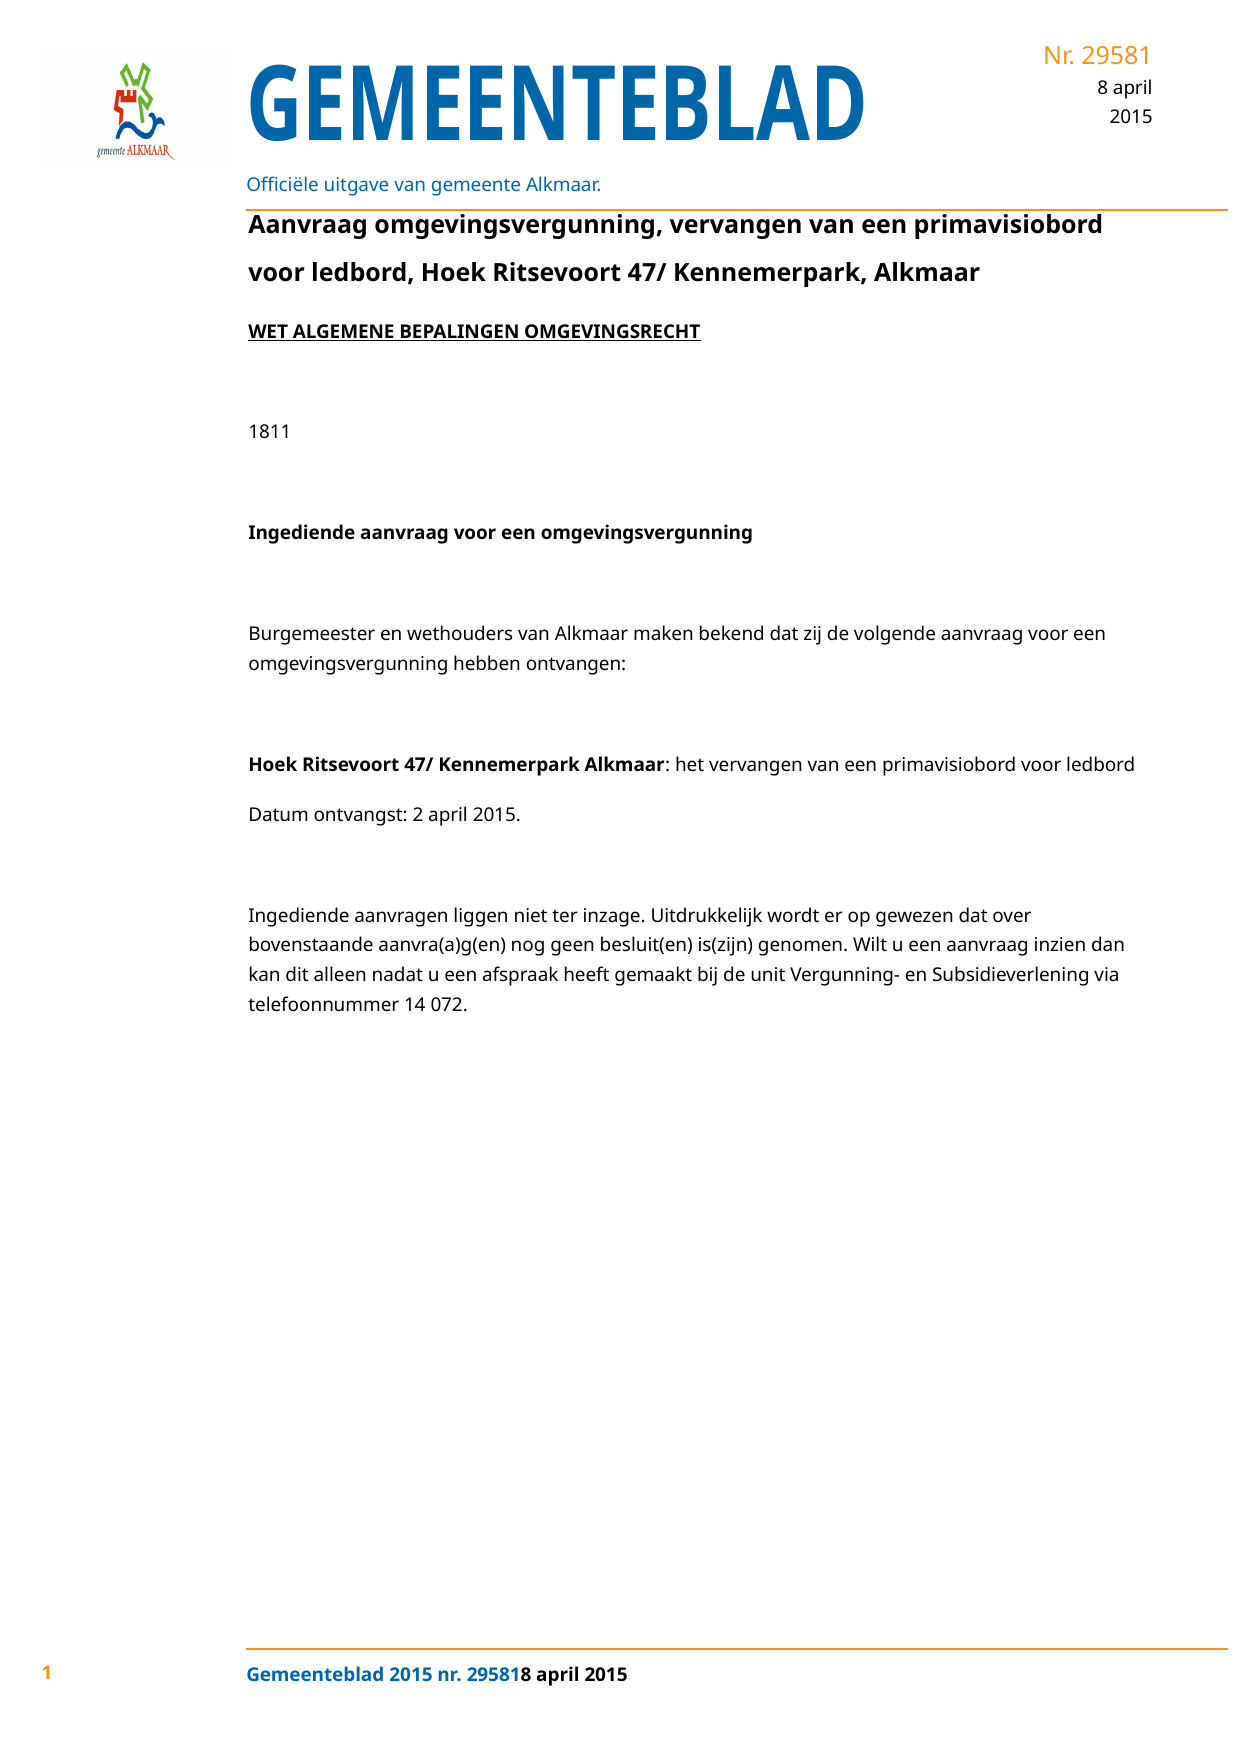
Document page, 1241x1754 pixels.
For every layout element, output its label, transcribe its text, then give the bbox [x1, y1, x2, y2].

text WET ALGEMENE BEPALINGEN OMGEVINGSRECHT [248, 318, 1152, 344]
text 1811 [248, 419, 1152, 444]
text Ingediende aanvraag voor een omgevingsvergunning [248, 519, 1152, 545]
text Datum ontvangst: 2 april 2015. [248, 801, 1152, 827]
text Aanvraag omgevingsvergunning, vervangen van een primavisiobord voor ledbord, Hoek Ritsevoort 47/ Kennemerpark, Alkmaar [248, 211, 1152, 288]
text Ingediende aanvragen liggen niet ter inzage. Uitdrukkelijk wordt er op gewezen dat over bovenstaande aanvra(a)g(en) nog geen besluit(en) is(zijn) genomen. Wilt u een aanvraag inzien dan kan dit alleen nadat u een afspraak heeft gemaakt bij de unit Vergunning- en Subsidieverlening via telefoonnummer 14 072. [248, 902, 1152, 1017]
text Burgemeester en wethouders van Alkmaar maken bekend dat zij de volgende aanvraag voor een omgevingsvergunning hebben ontvangen: [248, 620, 1152, 676]
text Hoek Ritsevoort 47/ Kennemerpark Alkmaar: het vervangen van een primavisiobord voor ledbord [248, 751, 1152, 777]
picture [41, 47, 231, 172]
